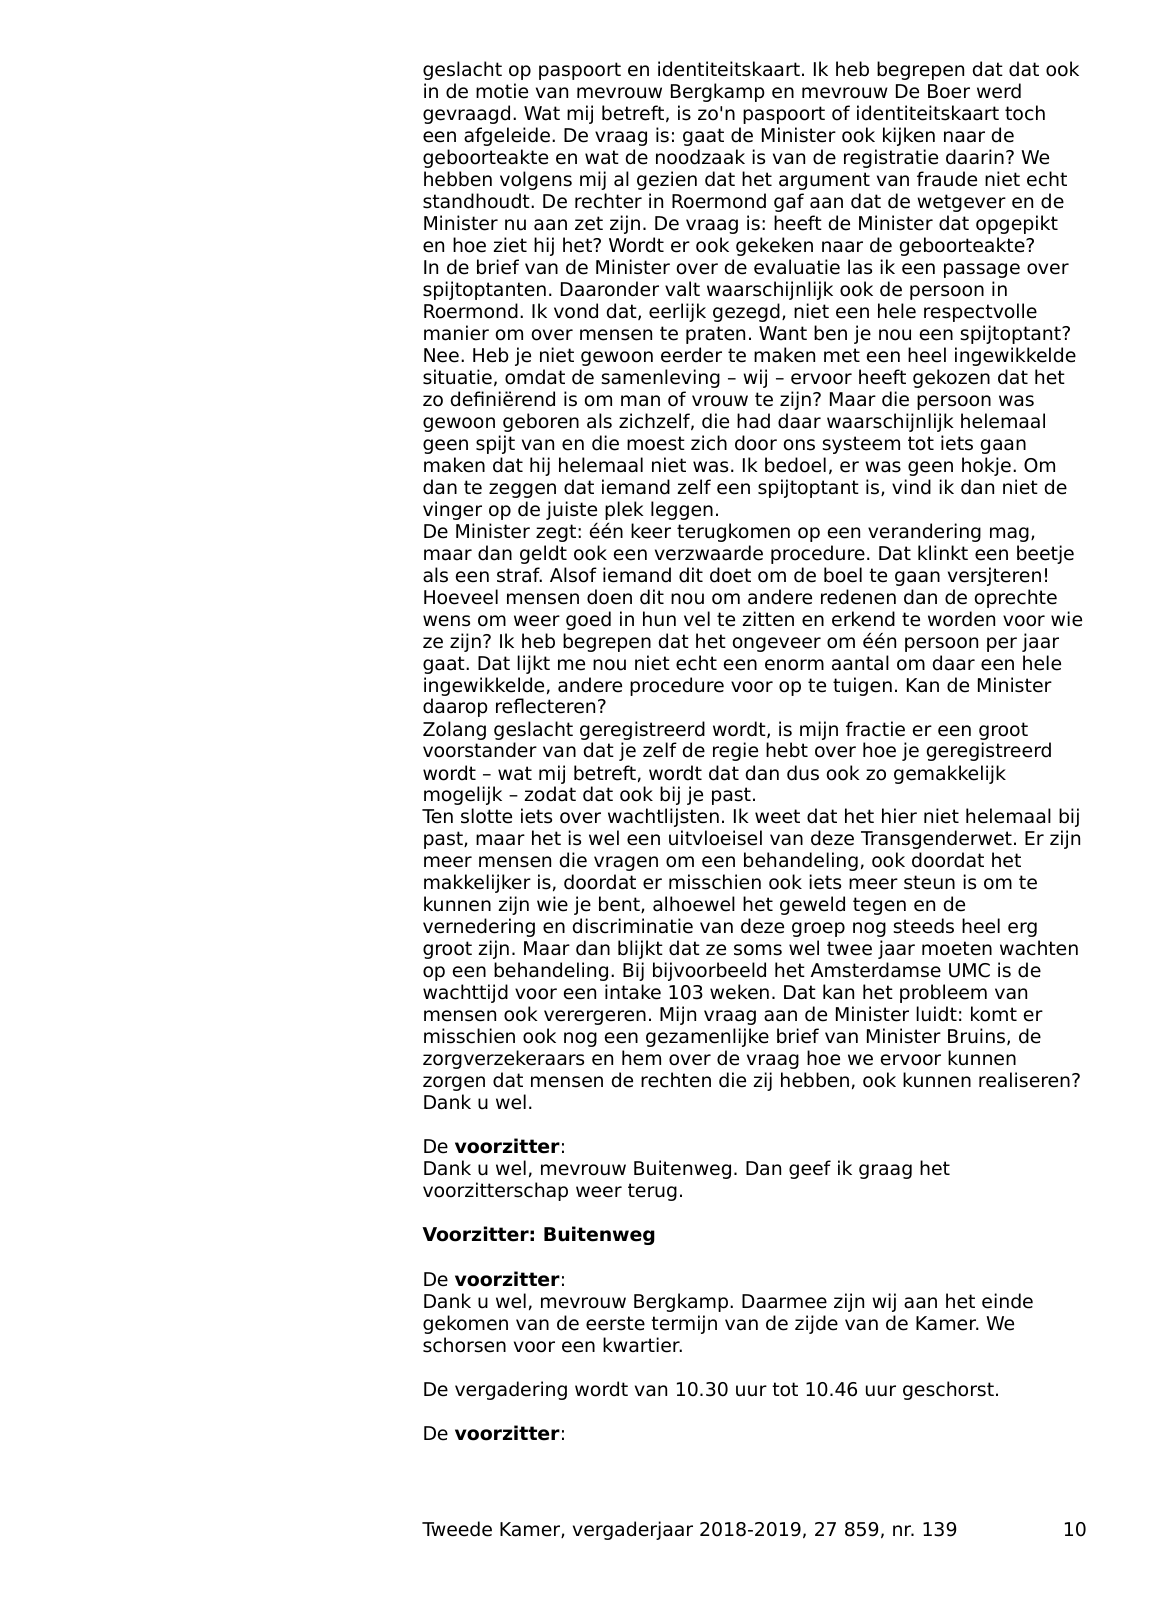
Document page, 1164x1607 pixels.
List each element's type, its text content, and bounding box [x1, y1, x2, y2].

text De Minister zegt: één keer terugkomen op een verandering mag, maar dan geldt ook een verzwaarde procedure. Dat klinkt een beetje als een straf. Alsof iemand dit doet om de boel te gaan versjteren! Hoeveel mensen doen dit nou om andere redenen dan de oprechte wens om weer goed in hun vel te zitten en erkend te worden voor wie ze zijn? Ik heb begrepen dat het ongeveer om één persoon per jaar gaat. Dat lijkt me nou niet echt een enorm aantal om daar een hele ingewikkelde, andere procedure voor op te tuigen. Kan de Minister daarop reflecteren? [422, 521, 1087, 718]
text geslacht op paspoort en identiteitskaart. Ik heb begrepen dat dat ook in de motie van mevrouw Bergkamp en mevrouw De Boer werd gevraagd. Wat mij betreft, is zo'n paspoort of identiteitskaart toch een afgeleide. De vraag is: gaat de Minister ook kijken naar de geboorteakte en wat de noodzaak is van de registratie daarin? We hebben volgens mij al gezien dat het argument van fraude niet echt standhoudt. De rechter in Roermond gaf aan dat de wetgever en de Minister nu aan zet zijn. De vraag is: heeft de Minister dat opgepikt en hoe ziet hij het? Wordt er ook gekeken naar de geboorteakte? [422, 59, 1087, 257]
text De voorzitter: [422, 1268, 1087, 1291]
text De voorzitter: [422, 1136, 1087, 1158]
text De vergadering wordt van 10.30 uur tot 10.46 uur geschorst. [422, 1379, 1087, 1401]
text Ten slotte iets over wachtlijsten. Ik weet dat het hier niet helemaal bij past, maar het is wel een uitvloeisel van deze Transgenderwet. Er zijn meer mensen die vragen om een behandeling, ook doordat het makkelijker is, doordat er misschien ook iets meer steun is om te kunnen zijn wie je bent, alhoewel het geweld tegen en de vernedering en discriminatie van deze groep nog steeds heel erg groot zijn. Maar dan blijkt dat ze soms wel twee jaar moeten wachten op een behandeling. Bij bijvoorbeeld het Amsterdamse UMC is de wachttijd voor een intake 103 weken. Dat kan het probleem van mensen ook verergeren. Mijn vraag aan de Minister luidt: komt er misschien ook nog een gezamenlijke brief van Minister Bruins, de zorgverzekeraars en hem over de vraag hoe we ervoor kunnen zorgen dat mensen de rechten die zij hebben, ook kunnen realiseren? [422, 806, 1087, 1092]
text Zolang geslacht geregistreerd wordt, is mijn fractie er een groot voorstander van dat je zelf de regie hebt over hoe je geregistreerd wordt – wat mij betreft, wordt dat dan dus ook zo gemakkelijk mogelijk – zodat dat ook bij je past. [422, 718, 1087, 806]
text Dank u wel. [422, 1092, 1087, 1114]
text In de brief van de Minister over de evaluatie las ik een passage over spijtoptanten. Daaronder valt waarschijnlijk ook de persoon in Roermond. Ik vond dat, eerlijk gezegd, niet een hele respectvolle manier om over mensen te praten. Want ben je nou een spijtoptant? Nee. Heb je niet gewoon eerder te maken met een heel ingewikkelde situatie, omdat de samenleving – wij – ervoor heeft gekozen dat het zo definiërend is om man of vrouw te zijn? Maar die persoon was gewoon geboren als zichzelf, die had daar waarschijnlijk helemaal geen spijt van en die moest zich door ons systeem tot iets gaan maken dat hij helemaal niet was. Ik bedoel, er was geen hokje. Om dan te zeggen dat iemand zelf een spijtoptant is, vind ik dan niet de vinger op de juiste plek leggen. [422, 257, 1087, 521]
text Dank u wel, mevrouw Buitenweg. Dan geef ik graag het voorzitterschap weer terug. [422, 1158, 1087, 1202]
subtitle Voorzitter: Buitenweg [422, 1224, 1087, 1246]
text Dank u wel, mevrouw Bergkamp. Daarmee zijn wij aan het einde gekomen van de eerste termijn van de zijde van de Kamer. We schorsen voor een kwartier. [422, 1291, 1087, 1356]
text De voorzitter: [422, 1423, 1087, 1445]
